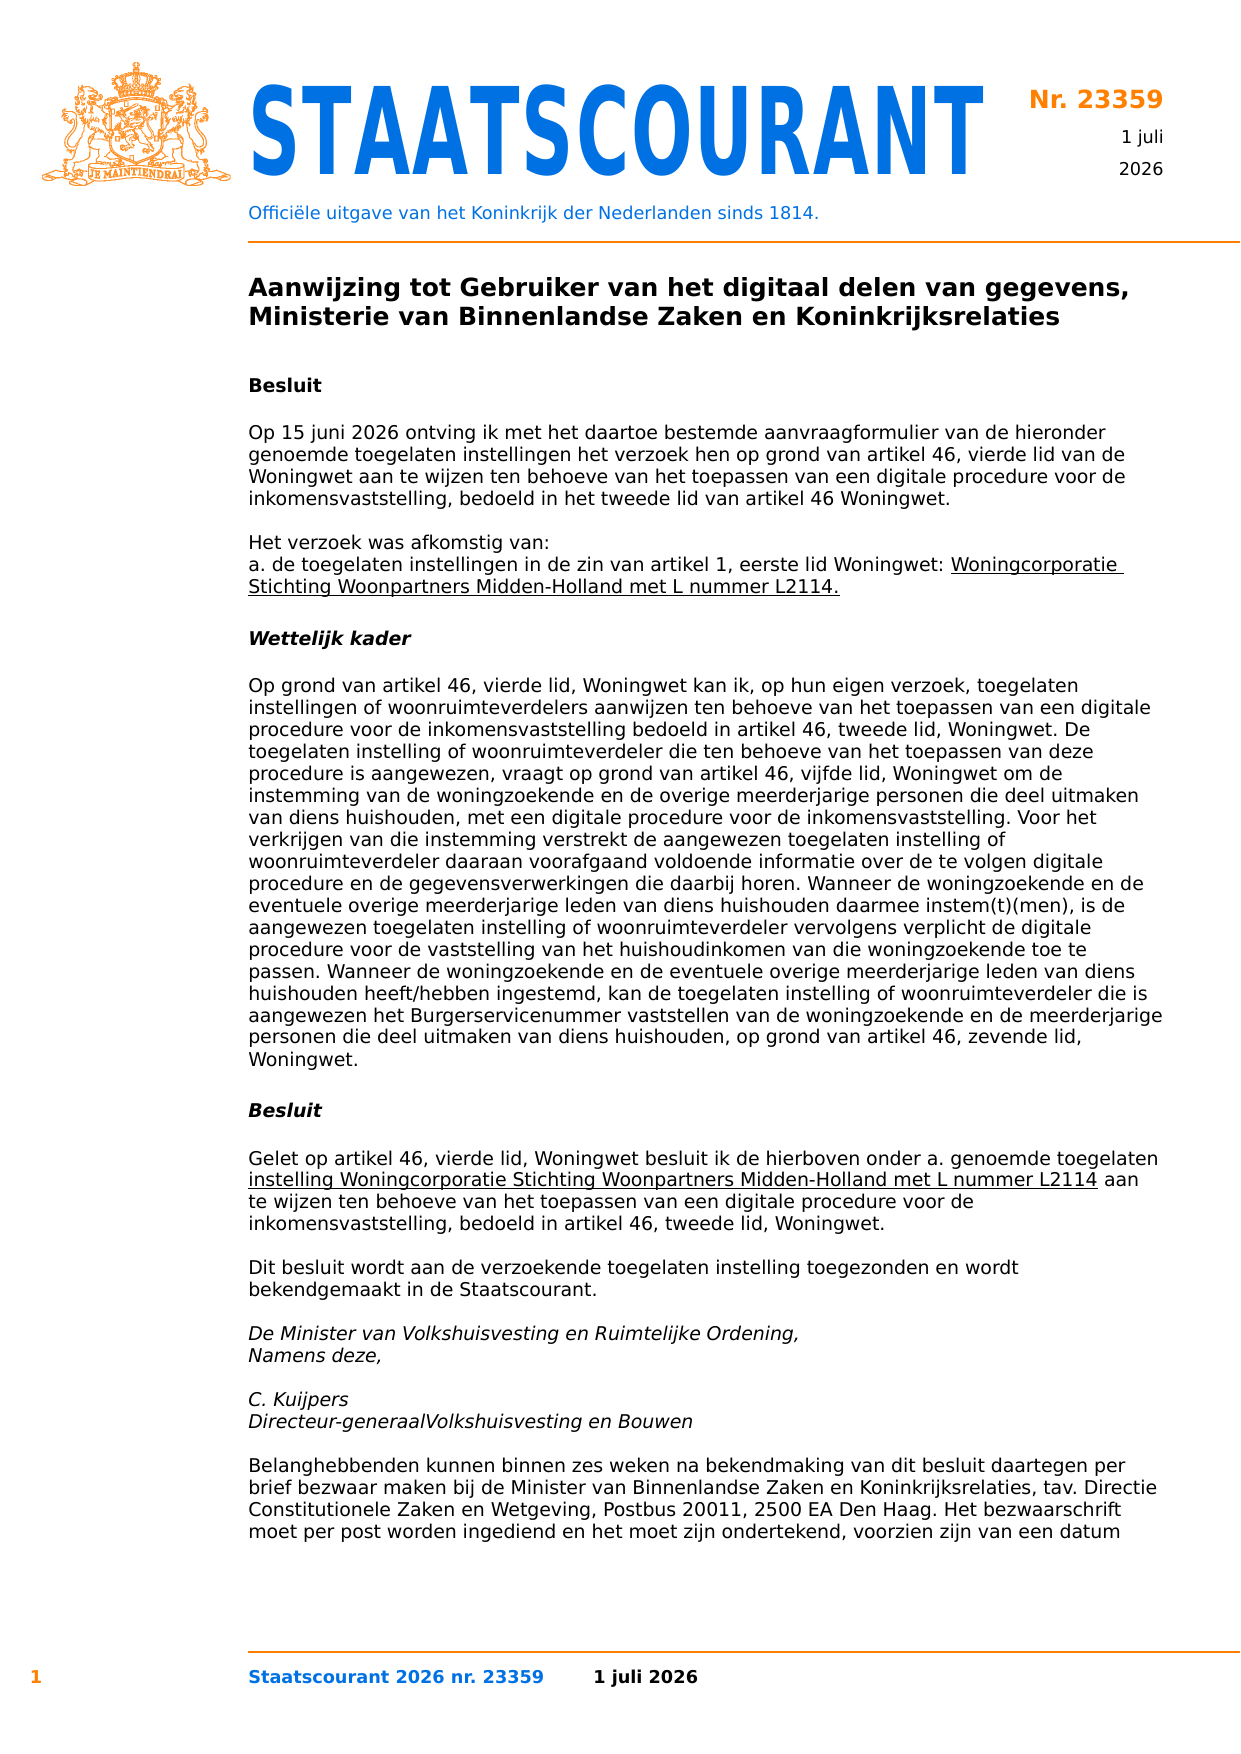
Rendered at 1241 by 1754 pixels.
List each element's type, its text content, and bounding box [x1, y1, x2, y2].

text Op grond van artikel 46, vierde lid, Woningwet kan ik, op hun eigen verzoek, toegelaten instellingen of woonruimteverdelers aanwijzen ten behoeve van het toepassen van een digitale procedure voor de inkomensvaststelling bedoeld in artikel 46, tweede lid, Woningwet. De toegelaten instelling of woonruimteverdeler die ten behoeve van het toepassen van deze procedure is aangewezen, vraagt op grond van artikel 46, vijfde lid, Woningwet om de instemming van de woningzoekende en de overige meerderjarige personen die deel uitmaken van diens huishouden, met een digitale procedure voor de inkomensvaststelling. Voor het verkrijgen van die instemming verstrekt de aangewezen toegelaten instelling of woonruimteverdeler daaraan voorafgaand voldoende informatie over de te volgen digitale procedure en de gegevensverwerkingen die daarbij horen. Wanneer de woningzoekende en de eventuele overige meerderjarige leden van diens huishouden daarmee instem(t)(men), is de aangewezen toegelaten instelling of woonruimteverdeler vervolgens verplicht de digitale procedure voor de vaststelling van het huishoudinkomen van die woningzoekende toe te passen. Wanneer de woningzoekende en de eventuele overige meerderjarige leden van diens huishouden heeft/hebben ingestemd, kan de toegelaten instelling of woonruimteverdeler die is aangewezen het Burgerservicenummer vaststellen van de woningzoekende en de meerderjarige personen die deel uitmaken van diens huishouden, op grond van artikel 46, zevende lid, Woningwet. [248, 675, 1163, 1070]
subtitle Aanwijzing tot Gebruiker van het digitaal delen van gegevens, Ministerie van Binnenlandse Zaken en Koninkrijksrelaties [248, 273, 1163, 331]
table_cell Officiële uitgave van het Koninkrijk der Nederlanden sinds 1814. [248, 203, 1240, 241]
table_header STAATSCOURANT [248, 62, 998, 203]
table_cell 2026 [998, 153, 1240, 203]
text De Minister van Volkshuisvesting en Ruimtelijke Ordening, Namens deze, C. Kuijpers Directeur-generaalVolkshuisvesting en Bouwen [248, 1323, 1163, 1433]
text Gelet op artikel 46, vierde lid, Woningwet besluit ik de hierboven onder a. genoemde toegelaten instelling Woningcorporatie Stichting Woonpartners Midden-Holland met L nummer L2114 aan te wijzen ten behoeve van het toepassen van een digitale procedure voor de inkomensvaststelling, bedoeld in artikel 46, tweede lid, Woningwet. [248, 1147, 1163, 1235]
text Dit besluit wordt aan de verzoekende toegelaten instelling toegezonden en wordt bekendgemaakt in de Staatscourant. [248, 1257, 1163, 1301]
subtitle Wettelijk kader [248, 628, 1163, 650]
table_header Nr. 23359 [998, 62, 1240, 121]
table_header [25, 62, 248, 241]
text Belanghebbenden kunnen binnen zes weken na bekendmaking van dit besluit daartegen per brief bezwaar maken bij de Minister van Binnenlandse Zaken en Koninkrijksrelaties, tav. Directie Constitutionele Zaken en Wetgeving, Postbus 20011, 2500 EA Den Haag. Het bezwaarschrift moet per post worden ingediend en het moet zijn ondertekend, voorzien zijn van een datum [248, 1455, 1163, 1543]
table_cell 1 juli [998, 121, 1240, 153]
picture [41, 62, 231, 186]
subtitle Besluit [248, 1100, 1163, 1122]
text Op 15 juni 2026 ontving ik met het daartoe bestemde aanvraagformulier van de hieronder genoemde toegelaten instellingen het verzoek hen op grond van artikel 46, vierde lid van de Woningwet aan te wijzen ten behoeve van het toepassen van een digitale procedure voor de inkomensvaststelling, bedoeld in het tweede lid van artikel 46 Woningwet. [248, 422, 1163, 510]
text Het verzoek was afkomstig van: [248, 532, 1163, 554]
subtitle Besluit [248, 375, 1163, 397]
text a. de toegelaten instellingen in de zin van artikel 1, eerste lid Woningwet: Woningcorporatie Stichting Woonpartners Midden-Holland met L nummer L2114. [248, 554, 1163, 598]
